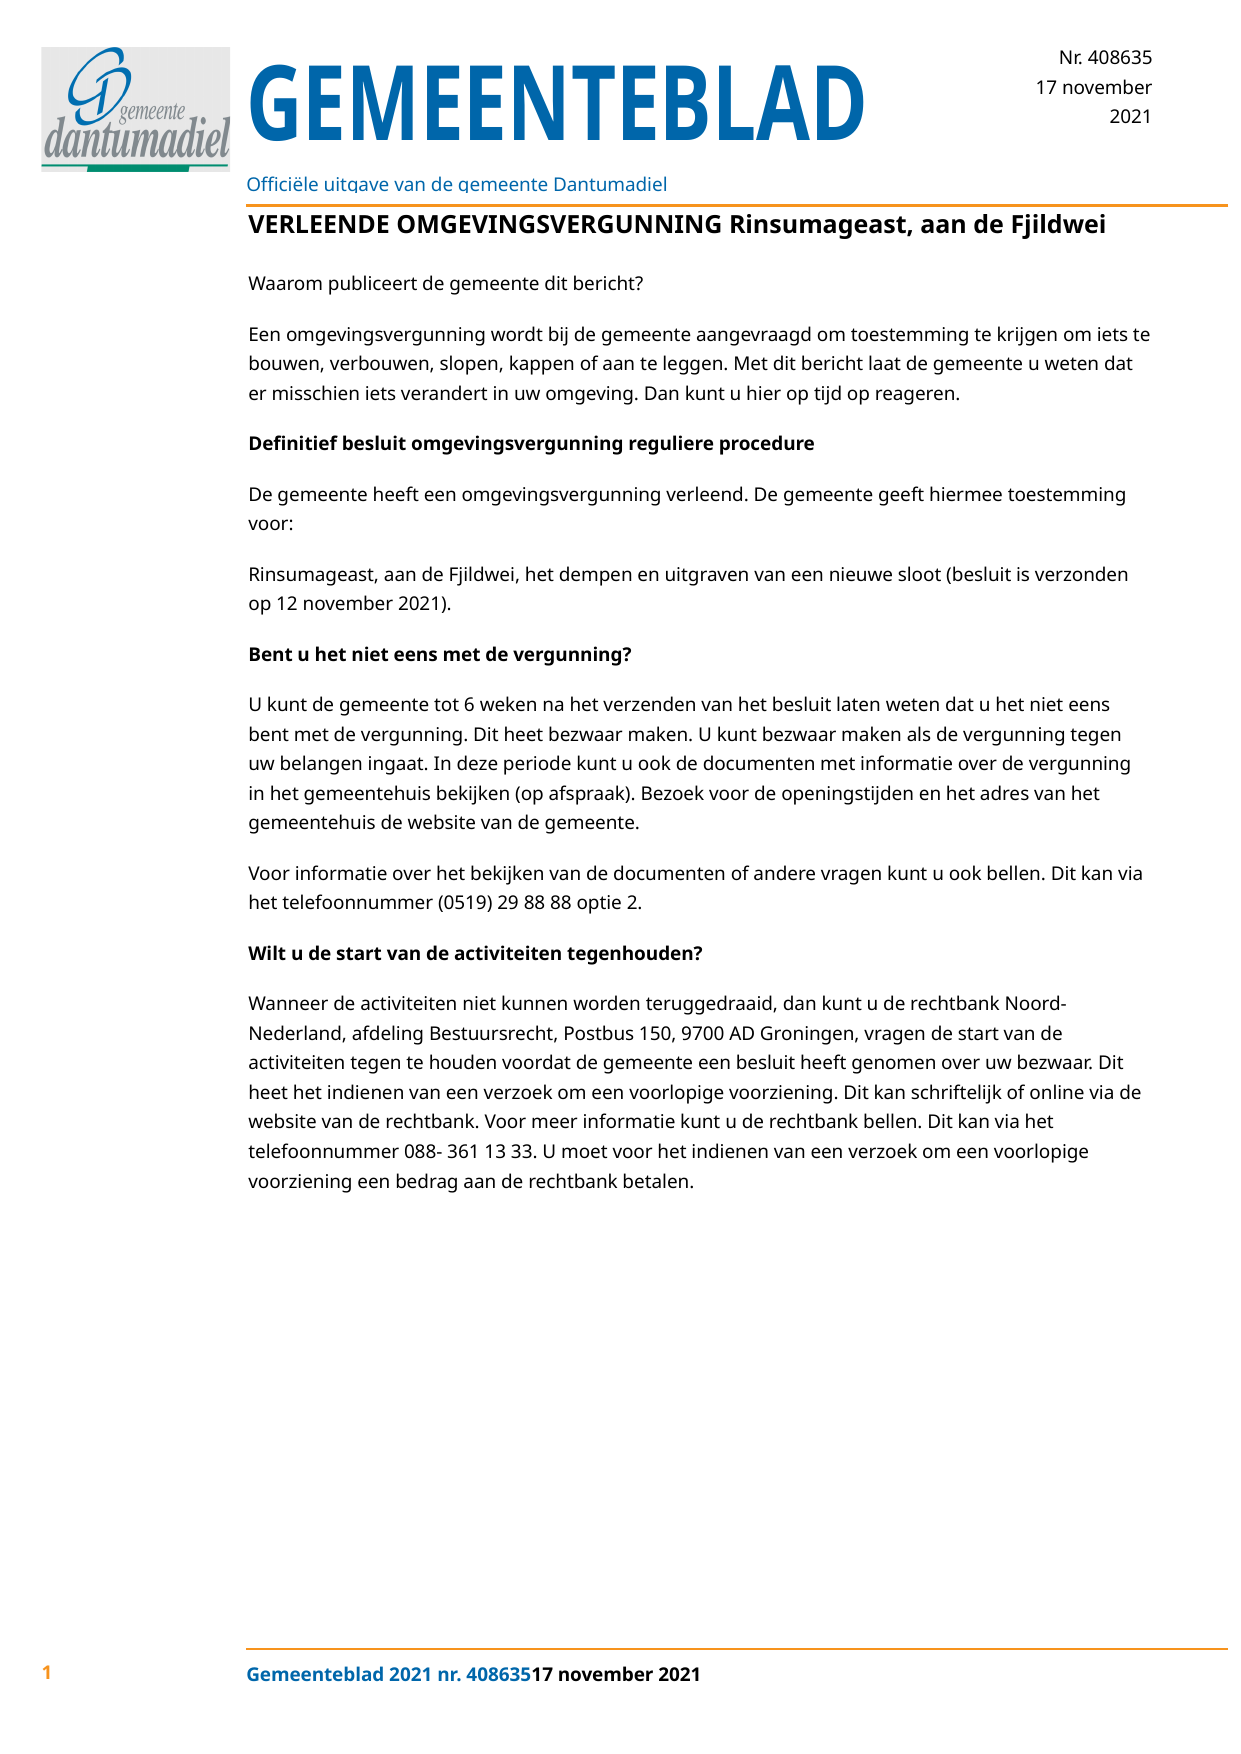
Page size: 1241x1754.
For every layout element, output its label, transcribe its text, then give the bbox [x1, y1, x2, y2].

text U kunt de gemeente tot 6 weken na het verzenden van het besluit laten weten dat u het niet eens bent met de vergunning. Dit heet bezwaar maken. U kunt bezwaar maken als de vergunning tegen uw belangen ingaat. In deze periode kunt u ook de documenten met informatie over de vergunning in het gemeentehuis bekijken (op afspraak). Bezoek voor de openingstijden en het adres van het gemeentehuis de website van de gemeente. [248, 691, 1152, 835]
text Voor informatie over het bekijken van de documenten of andere vragen kunt u ook bellen. Dit kan via het telefoonnummer (0519) 29 88 88 optie 2. [248, 860, 1152, 915]
text Wanneer de activiteiten niet kunnen worden teruggedraaid, dan kunt u de rechtbank Noord-Nederland, afdeling Bestuursrecht, Postbus 150, 9700 AD Groningen, vragen de start van de activiteiten tegen te houden voordat de gemeente een besluit heeft genomen over uw bezwaar. Dit heet het indienen van een verzoek om een voorlopige voorziening. Dit kan schriftelijk of online via de website van de rechtbank. Voor meer informatie kunt u de rechtbank bellen. Dit kan via het telefoonnummer 088- 361 13 33. U moet voor het indienen van een verzoek om een voorlopige voorziening een bedrag aan de rechtbank betalen. [248, 990, 1152, 1193]
text Definitief besluit omgevingsvergunning reguliere procedure [248, 430, 1152, 456]
text Rinsumageast, aan de Fjildwei, het dempen en uitgraven van een nieuwe sloot (besluit is verzonden op 12 november 2021). [248, 561, 1152, 616]
text Een omgevingsvergunning wordt bij de gemeente aangevraagd om toestemming te krijgen om iets te bouwen, verbouwen, slopen, kappen of aan te leggen. Met dit bericht laat de gemeente u weten dat er misschien iets verandert in uw omgeving. Dan kunt u hier op tijd op reageren. [248, 321, 1152, 406]
text Bent u het niet eens met de vergunning? [248, 641, 1152, 666]
text De gemeente heeft een omgevingsvergunning verleend. De gemeente geeft hiermee toestemming voor: [248, 481, 1152, 536]
text Wilt u de start van de activiteiten tegenhouden? [248, 940, 1152, 966]
text Waarom publiceert de gemeente dit bericht? [248, 270, 1152, 296]
text VERLEENDE OMGEVINGSVERGUNNING Rinsumageast, aan de Fjildwei [248, 207, 1152, 241]
picture [41, 47, 231, 172]
